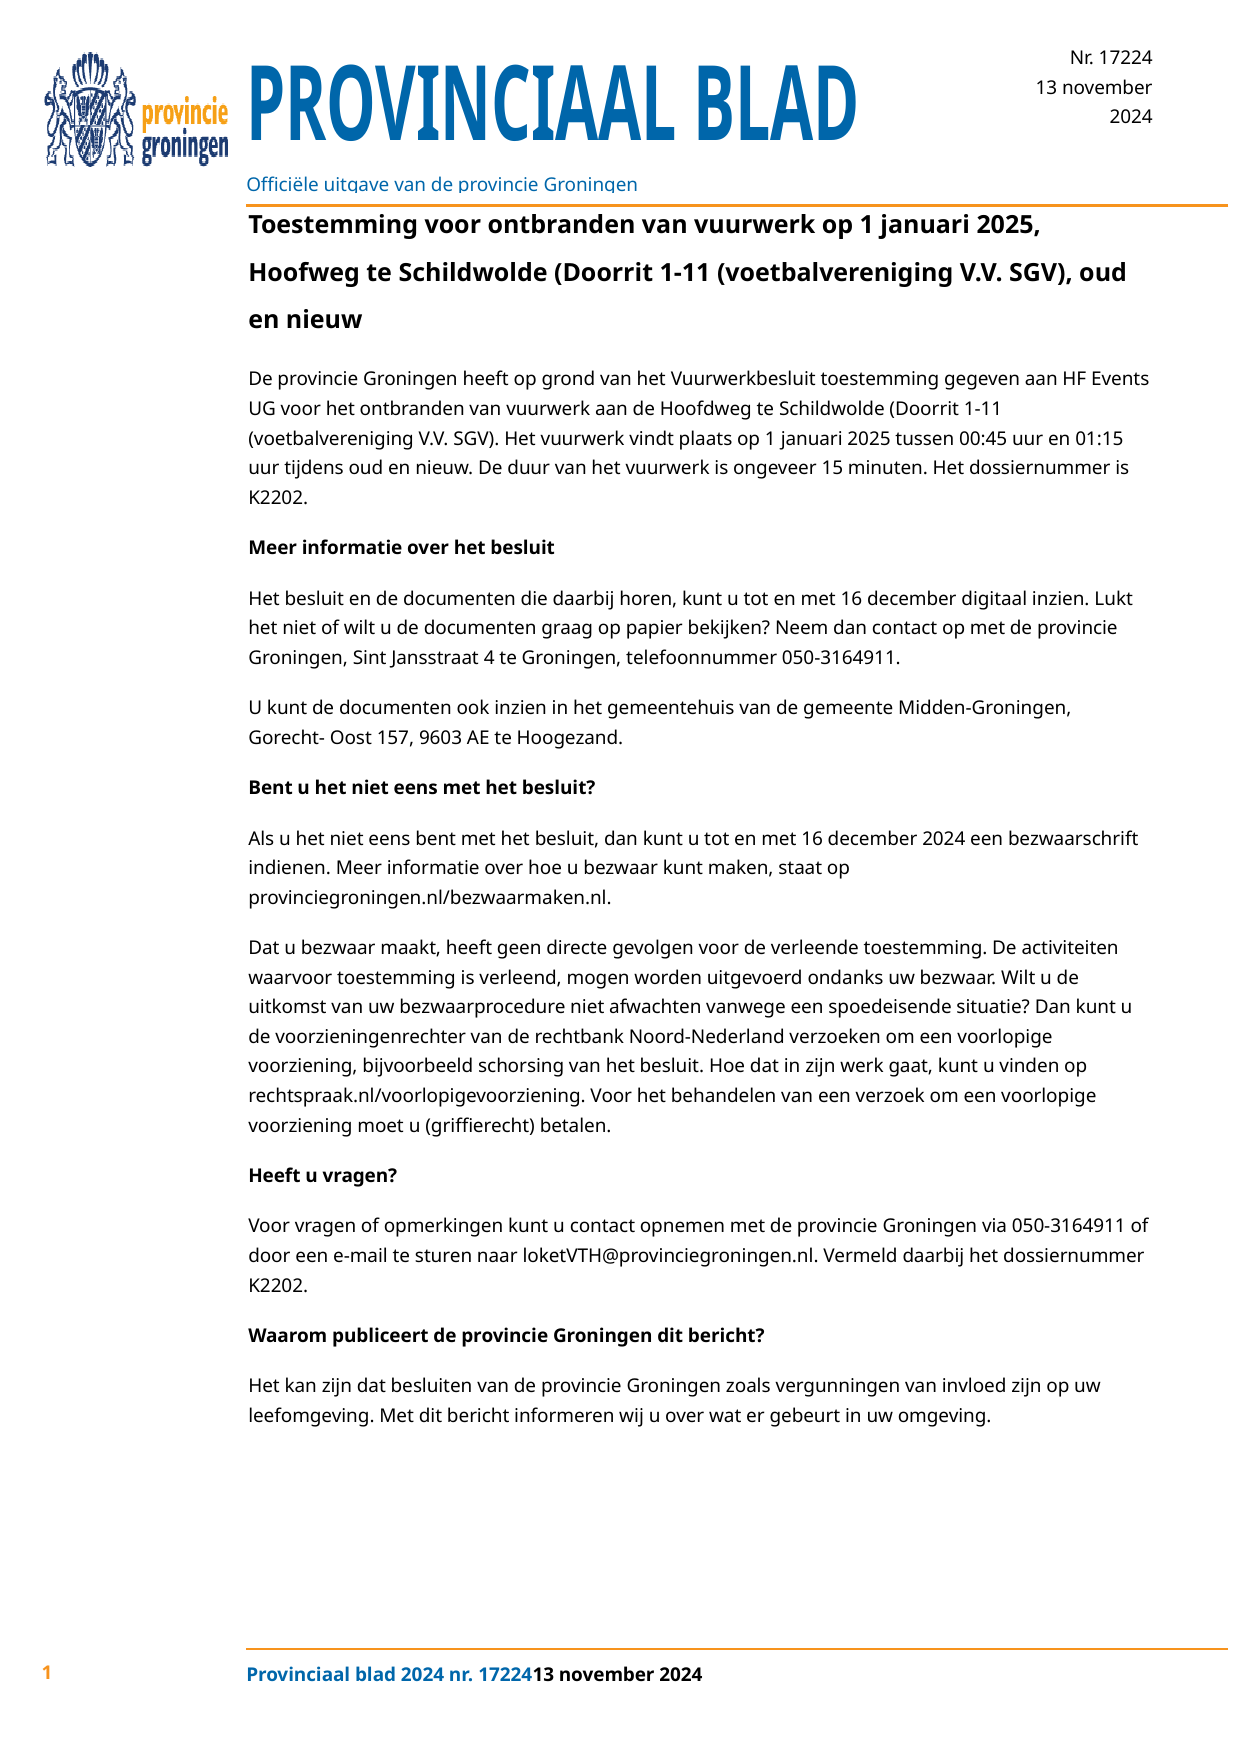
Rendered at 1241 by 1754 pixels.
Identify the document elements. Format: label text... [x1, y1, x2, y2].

text Waarom publiceert de provincie Groningen dit bericht? [248, 1322, 1152, 1348]
text Bent u het niet eens met het besluit? [248, 774, 1152, 800]
text Toestemming voor ontbranden van vuurwerk op 1 januari 2025, Hoofweg te Schildwolde (Doorrit 1-11 (voetbalvereniging V.V. SGV), oud en nieuw [248, 207, 1152, 336]
text Het besluit en de documenten die daarbij horen, kunt u tot en met 16 december digitaal inzien. Lukt het niet of wilt u de documenten graag op papier bekijken? Neem dan contact op met de provincie Groningen, Sint Jansstraat 4 te Groningen, telefoonnummer 050-3164911. [248, 585, 1152, 669]
picture [41, 47, 231, 172]
text De provincie Groningen heeft op grond van het Vuurwerkbesluit toestemming gegeven aan HF Events UG voor het ontbranden van vuurwerk aan de Hoofdweg te Schildwolde (Doorrit 1-11 (voetbalvereniging V.V. SGV). Het vuurwerk vindt plaats op 1 januari 2025 tussen 00:45 uur en 01:15 uur tijdens oud en nieuw. De duur van het vuurwerk is ongeveer 15 minuten. Het dossiernummer is K2202. [248, 366, 1152, 509]
text U kunt de documenten ook inzien in het gemeentehuis van de gemeente Midden-Groningen, Gorecht- Oost 157, 9603 AE te Hoogezand. [248, 694, 1152, 749]
text Het kan zijn dat besluiten van de provincie Groningen zoals vergunningen van invloed zijn op uw leefomgeving. Met dit bericht informeren wij u over wat er gebeurt in uw omgeving. [248, 1373, 1152, 1428]
text Heeft u vragen? [248, 1162, 1152, 1188]
text Dat u bezwaar maakt, heeft geen directe gevolgen voor de verleende toestemming. De activiteiten waarvoor toestemming is verleend, mogen worden uitgevoerd ondanks uw bezwaar. Wilt u de uitkomst van uw bezwaarprocedure niet afwachten vanwege een spoedeisende situatie? Dan kunt u de voorzieningenrechter van de rechtbank Noord-Nederland verzoeken om een voorlopige voorziening, bijvoorbeeld schorsing van het besluit. Hoe dat in zijn werk gaat, kunt u vinden op rechtspraak.nl/voorlopigevoorziening. Voor het behandelen van een verzoek om een voorlopige voorziening moet u (griffierecht) betalen. [248, 934, 1152, 1137]
text Als u het niet eens bent met het besluit, dan kunt u tot en met 16 december 2024 een bezwaarschrift indienen. Meer informatie over hoe u bezwaar kunt maken, staat op provinciegroningen.nl/bezwaarmaken.nl. [248, 825, 1152, 909]
text Meer informatie over het besluit [248, 534, 1152, 560]
text Voor vragen of opmerkingen kunt u contact opnemen met de provincie Groningen via 050-3164911 of door een e-mail te sturen naar loketVTH@provinciegroningen.nl. Vermeld daarbij het dossiernummer K2202. [248, 1213, 1152, 1297]
